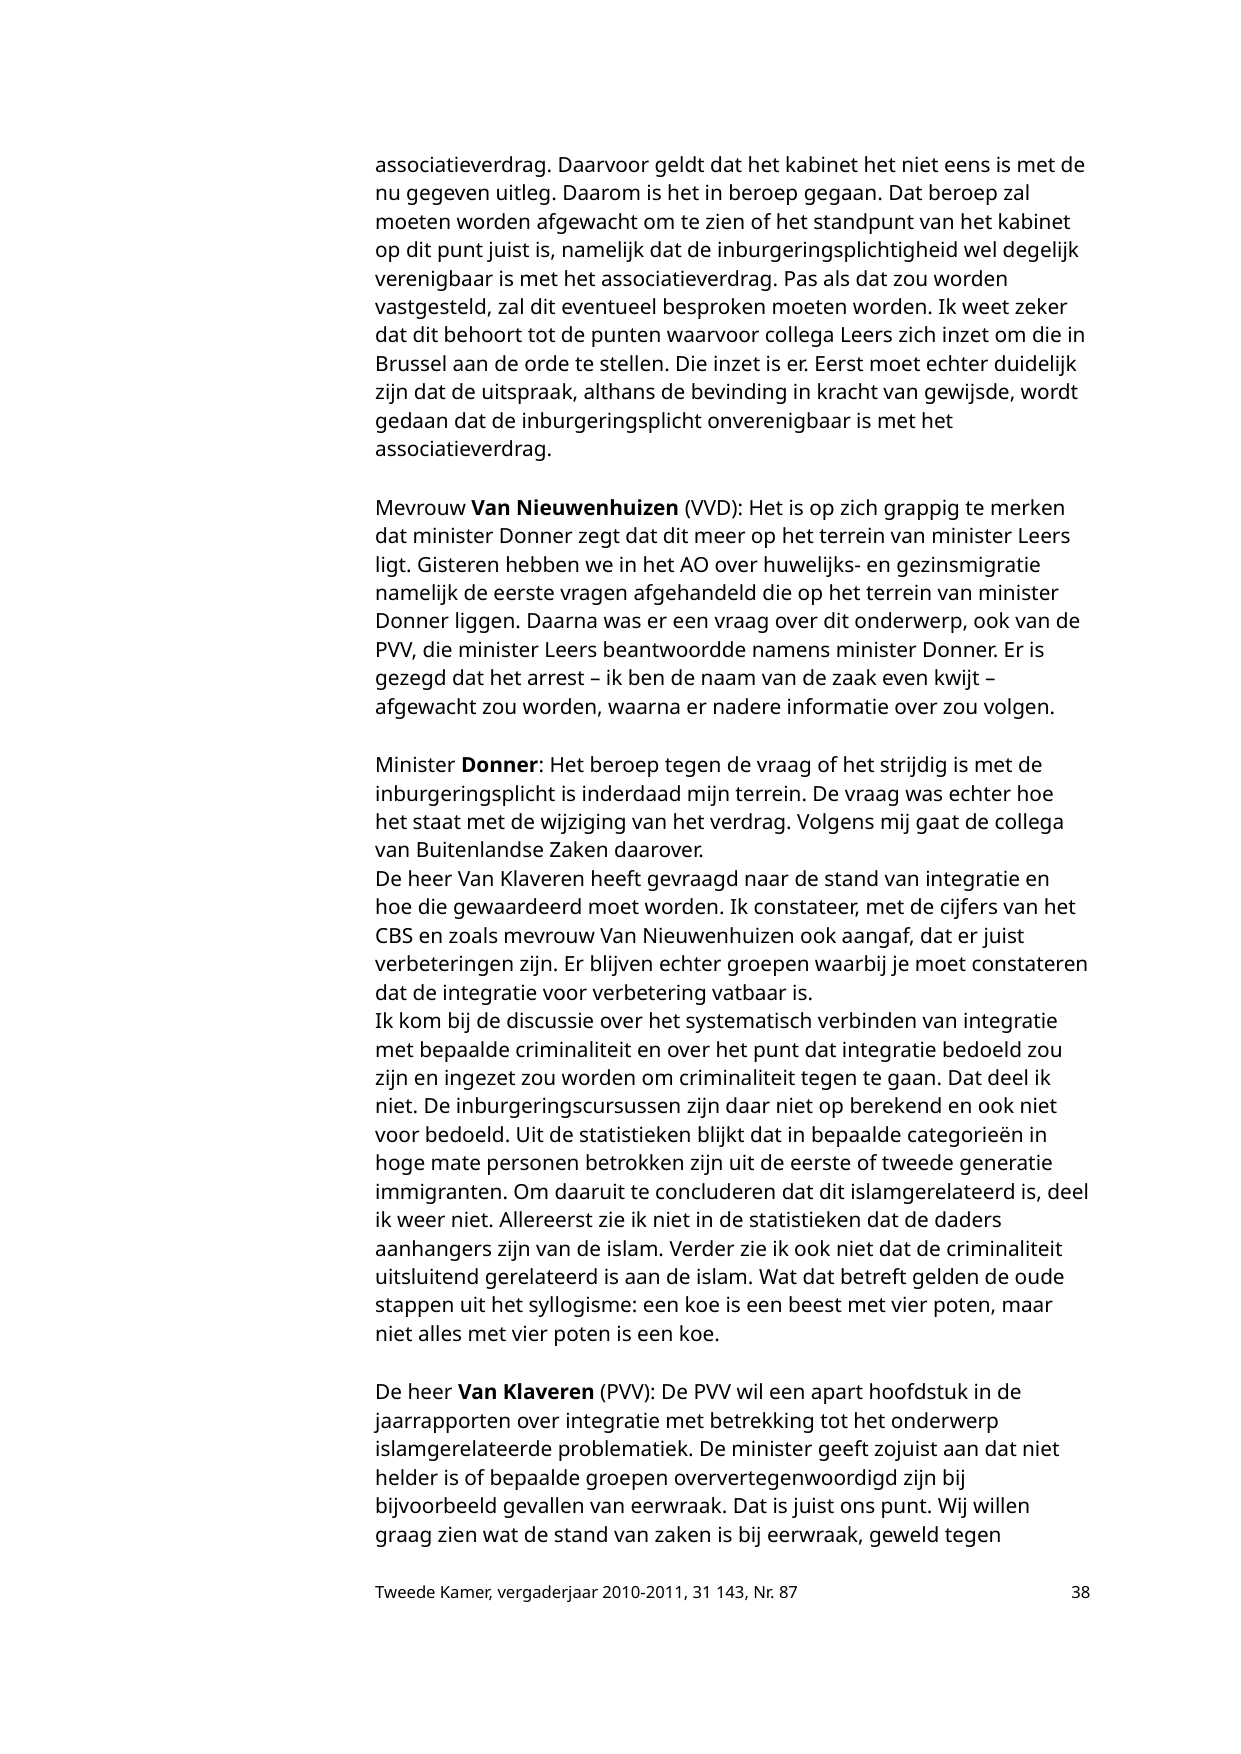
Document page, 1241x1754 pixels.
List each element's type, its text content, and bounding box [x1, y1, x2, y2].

text Mevrouw Van Nieuwenhuizen (VVD): Het is op zich grappig te merken dat minister Donner zegt dat dit meer op het terrein van minister Leers ligt. Gisteren hebben we in het AO over huwelijks- en gezinsmigratie namelijk de eerste vragen afgehandeld die op het terrein van minister Donner liggen. Daarna was er een vraag over dit onderwerp, ook van de PVV, die minister Leers beantwoordde namens minister Donner. Er is gezegd dat het arrest – ik ben de naam van de zaak even kwijt – afgewacht zou worden, waarna er nadere informatie over zou volgen. [375, 493, 1090, 720]
text De heer Van Klaveren heeft gevraagd naar de stand van integratie en hoe die gewaardeerd moet worden. Ik constateer, met de cijfers van het CBS en zoals mevrouw Van Nieuwenhuizen ook aangaf, dat er juist verbeteringen zijn. Er blijven echter groepen waarbij je moet constateren dat de integratie voor verbetering vatbaar is. [375, 864, 1090, 1006]
text associatieverdrag. Daarvoor geldt dat het kabinet het niet eens is met de nu gegeven uitleg. Daarom is het in beroep gegaan. Dat beroep zal moeten worden afgewacht om te zien of het standpunt van het kabinet op dit punt juist is, namelijk dat de inburgeringsplichtigheid wel degelijk verenigbaar is met het associatieverdrag. Pas als dat zou worden vastgesteld, zal dit eventueel besproken moeten worden. Ik weet zeker dat dit behoort tot de punten waarvoor collega Leers zich inzet om die in Brussel aan de orde te stellen. Die inzet is er. Eerst moet echter duidelijk zijn dat de uitspraak, althans de bevinding in kracht van gewijsde, wordt gedaan dat de inburgeringsplicht onverenigbaar is met het associatieverdrag. [375, 150, 1090, 463]
text Ik kom bij de discussie over het systematisch verbinden van integratie met bepaalde criminaliteit en over het punt dat integratie bedoeld zou zijn en ingezet zou worden om criminaliteit tegen te gaan. Dat deel ik niet. De inburgeringscursussen zijn daar niet op berekend en ook niet voor bedoeld. Uit de statistieken blijkt dat in bepaalde categorieën in hoge mate personen betrokken zijn uit de eerste of tweede generatie immigranten. Om daaruit te concluderen dat dit islamgerelateerd is, deel ik weer niet. Allereerst zie ik niet in de statistieken dat de daders aanhangers zijn van de islam. Verder zie ik ook niet dat de criminaliteit uitsluitend gerelateerd is aan de islam. Wat dat betreft gelden de oude stappen uit het syllogisme: een koe is een beest met vier poten, maar niet alles met vier poten is een koe. [375, 1006, 1090, 1347]
text De heer Van Klaveren (PVV): De PVV wil een apart hoofdstuk in de jaarrapporten over integratie met betrekking tot het onderwerp islamgerelateerde problematiek. De minister geeft zojuist aan dat niet helder is of bepaalde groepen oververtegenwoordigd zijn bij bijvoorbeeld gevallen van eerwraak. Dat is juist ons punt. Wij willen graag zien wat de stand van zaken is bij eerwraak, geweld tegen [375, 1377, 1090, 1548]
text Minister Donner: Het beroep tegen de vraag of het strijdig is met de inburgeringsplicht is inderdaad mijn terrein. De vraag was echter hoe het staat met de wijziging van het verdrag. Volgens mij gaat de collega van Buitenlandse Zaken daarover. [375, 750, 1090, 864]
